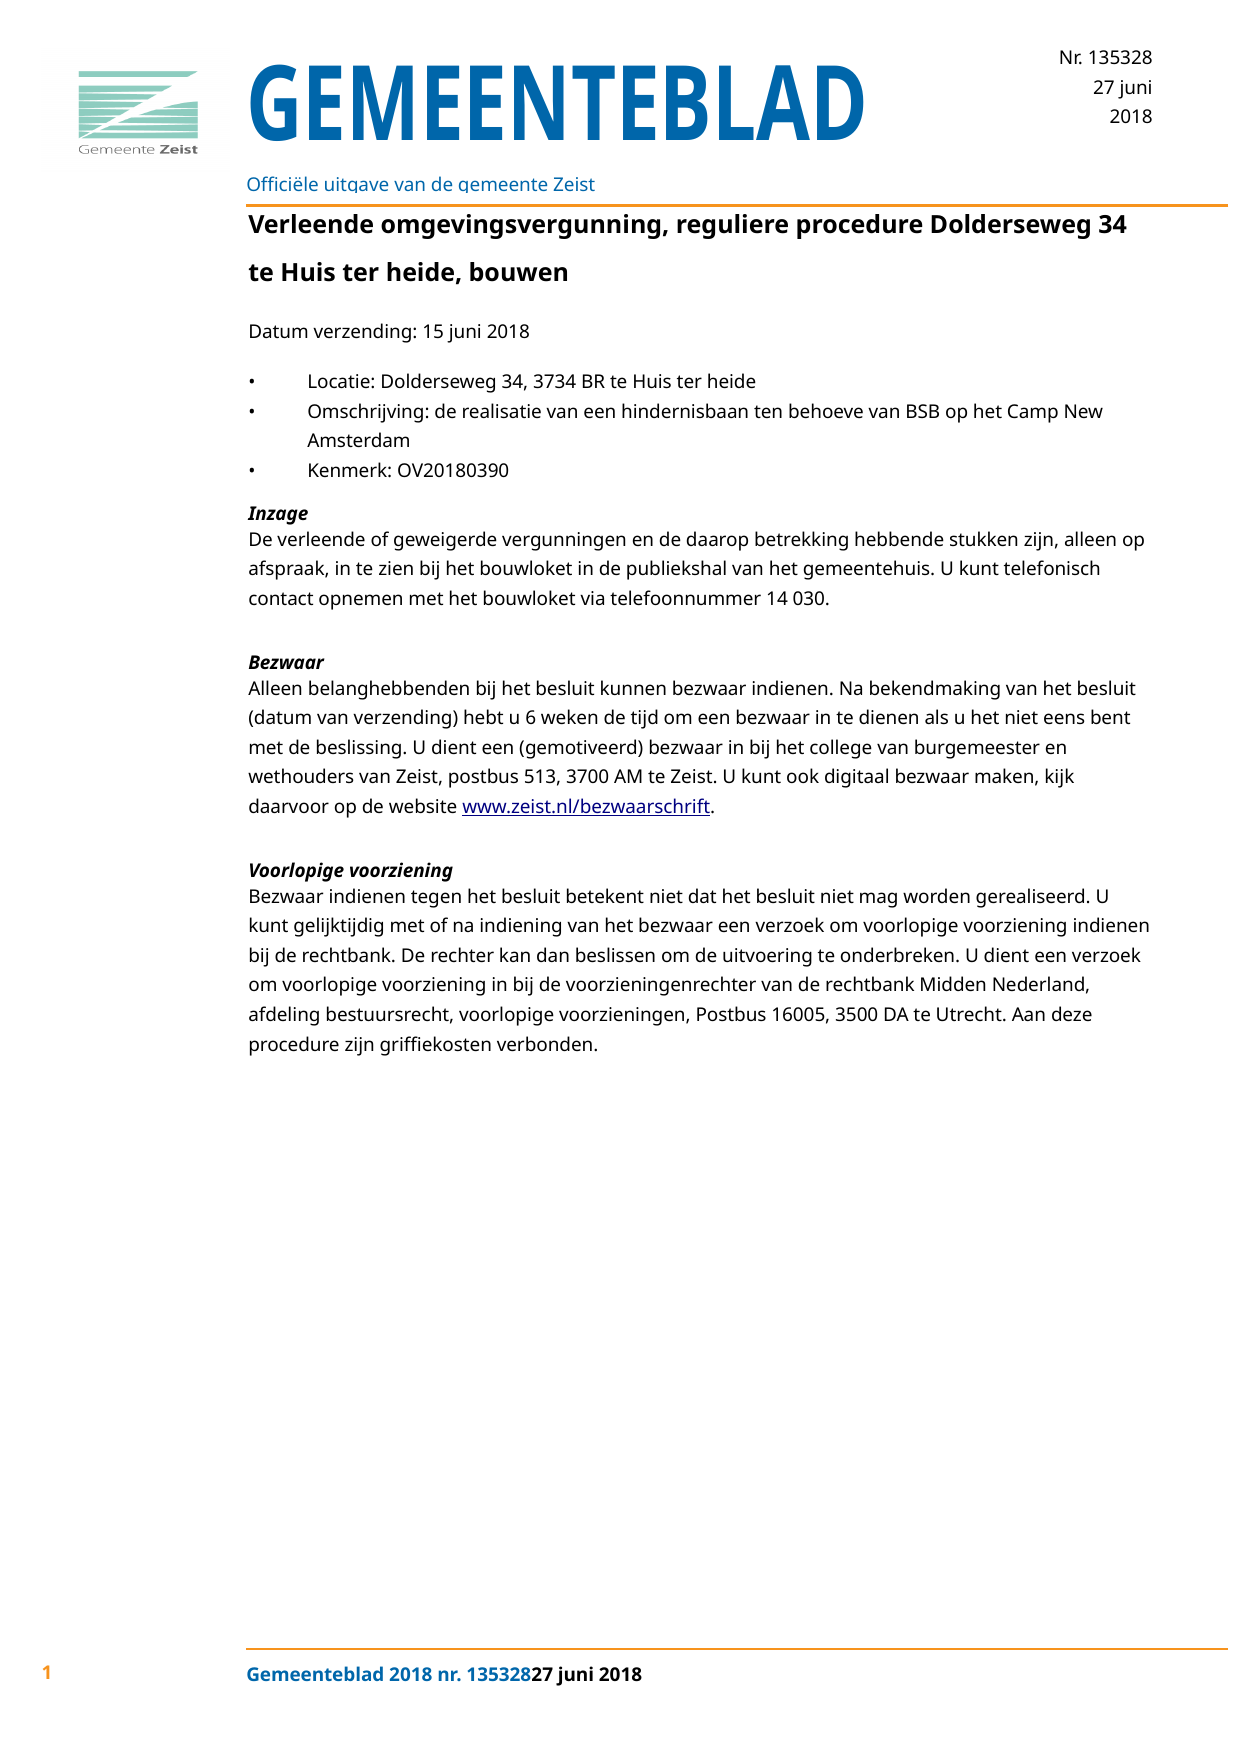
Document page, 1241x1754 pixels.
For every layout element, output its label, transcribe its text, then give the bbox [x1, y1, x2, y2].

list Kenmerk: OV20180390 [248, 457, 1152, 483]
text De verleende of geweigerde vergunningen en de daarop betrekking hebbende stukken zijn, alleen op afspraak, in te zien bij het bouwloket in de publiekshal van het gemeentehuis. U kunt telefonisch contact opnemen met het bouwloket via telefoonnummer 14 030. [248, 526, 1152, 611]
text Bezwaar indienen tegen het besluit betekent niet dat het besluit niet mag worden gerealiseerd. U kunt gelijktijdig met of na indiening van het bezwaar een verzoek om voorlopige voorziening indienen bij de rechtbank. De rechter kan dan beslissen om de uitvoering te onderbreken. U dient een verzoek om voorlopige voorziening in bij de voorzieningenrechter van de rechtbank Midden Nederland, afdeling bestuursrecht, voorlopige voorzieningen, Postbus 16005, 3500 DA te Utrecht. Aan deze procedure zijn griffiekosten verbonden. [248, 883, 1152, 1056]
text Alleen belanghebbenden bij het besluit kunnen bezwaar indienen. Na bekendmaking van het besluit (datum van verzending) hebt u 6 weken de tijd om een bezwaar in te dienen als u het niet eens bent met de beslissing. U dient een (gemotiveerd) bezwaar in bij het college van burgemeester en wethouders van Zeist, postbus 513, 3700 AM te Zeist. U kunt ook digitaal bezwaar maken, kijk daarvoor op de website www.zeist.nl/bezwaarschrift. [248, 675, 1152, 819]
list Omschrijving: de realisatie van een hindernisbaan ten behoeve van BSB op het Camp New Amsterdam [248, 398, 1152, 453]
text Inzage [248, 500, 1152, 526]
picture [41, 47, 231, 172]
text Verleende omgevingsvergunning, reguliere procedure Dolderseweg 34 te Huis ter heide, bouwen [248, 207, 1152, 288]
list Locatie: Dolderseweg 34, 3734 BR te Huis ter heide [248, 368, 1152, 394]
text Voorlopige voorziening [248, 857, 1152, 883]
text Bezwaar [248, 649, 1152, 675]
text Datum verzending: 15 juni 2018 [248, 318, 1152, 344]
